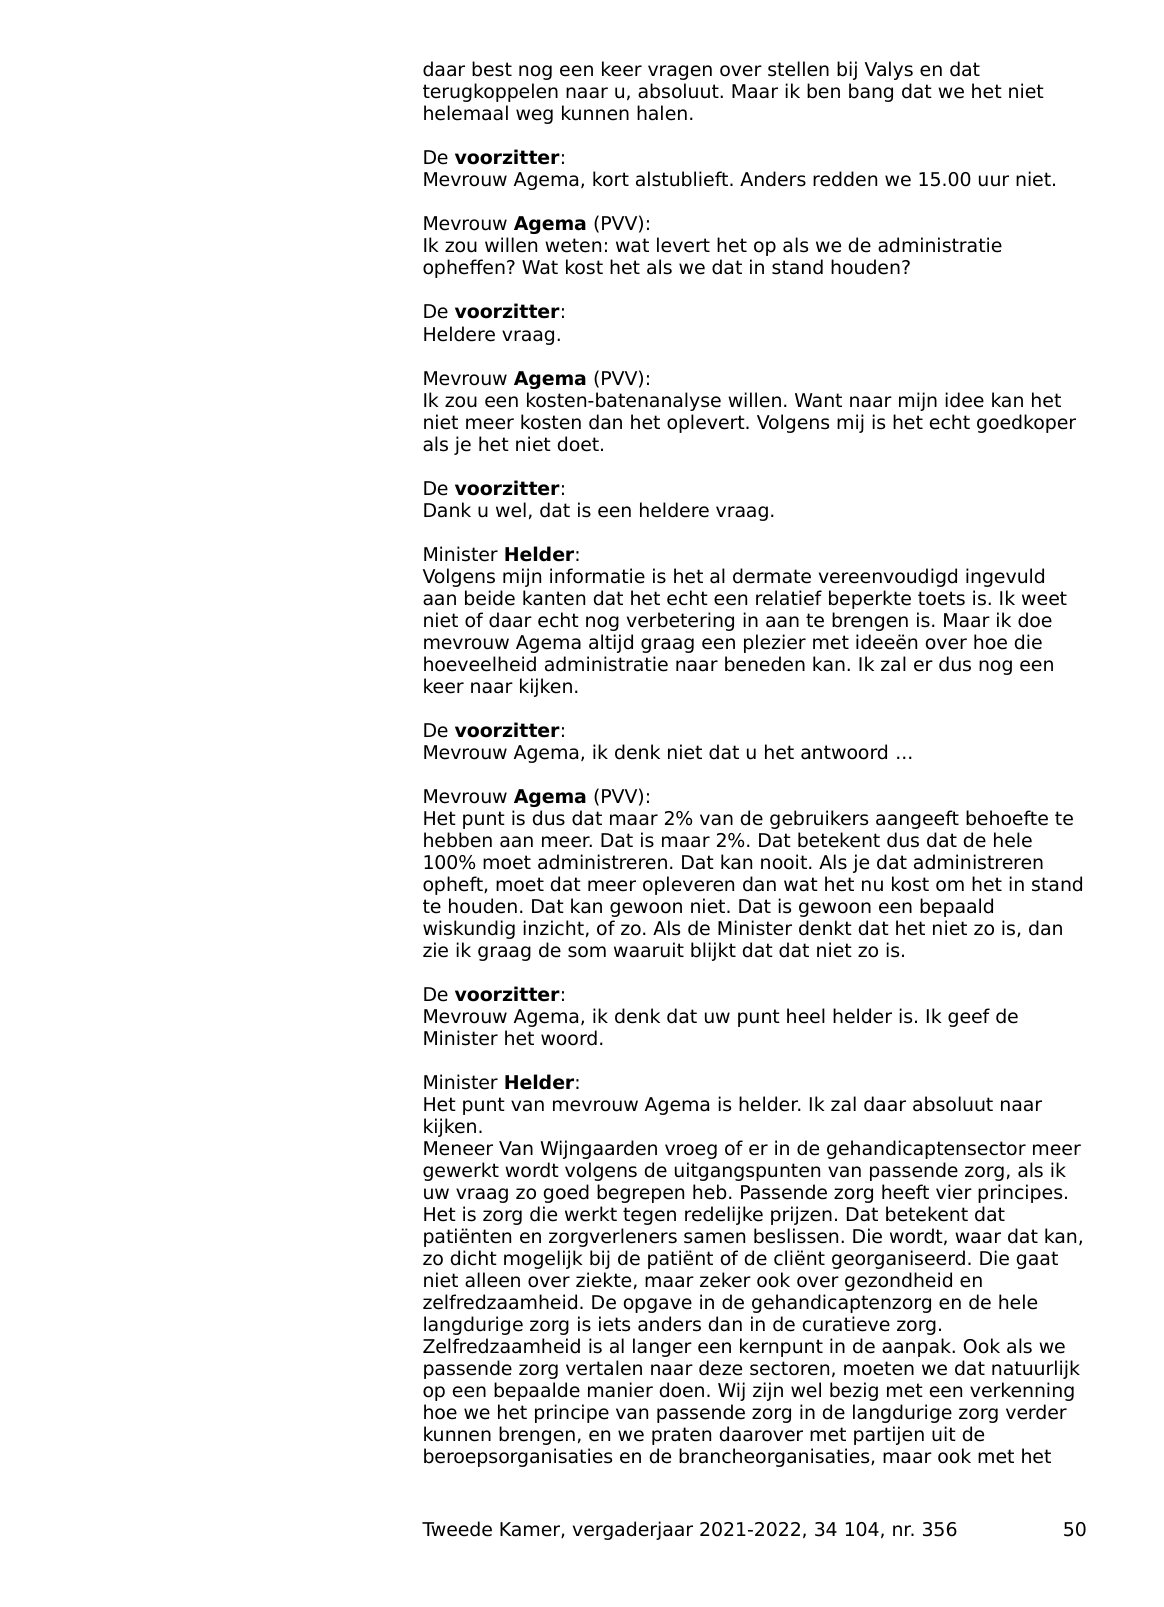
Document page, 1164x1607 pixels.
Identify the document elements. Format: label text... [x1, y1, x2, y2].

text De voorzitter: [422, 478, 1087, 500]
text Mevrouw Agema, kort alstublieft. Anders redden we 15.00 uur niet. [422, 169, 1087, 191]
text Ik zou willen weten: wat levert het op als we de administratie opheffen? Wat kost het als we dat in stand houden? [422, 235, 1087, 279]
text Mevrouw Agema (PVV): [422, 213, 1087, 235]
text daar best nog een keer vragen over stellen bij Valys en dat terugkoppelen naar u, absoluut. Maar ik ben bang dat we het niet helemaal weg kunnen halen. [422, 59, 1087, 125]
text Mevrouw Agema, ik denk dat uw punt heel helder is. Ik geef de Minister het woord. [422, 1006, 1087, 1050]
text Mevrouw Agema (PVV): [422, 786, 1087, 808]
text Mevrouw Agema (PVV): [422, 368, 1087, 389]
text Minister Helder: [422, 544, 1087, 566]
text Volgens mijn informatie is het al dermate vereenvoudigd ingevuld aan beide kanten dat het echt een relatief beperkte toets is. Ik weet niet of daar echt nog verbetering in aan te brengen is. Maar ik doe mevrouw Agema altijd graag een plezier met ideeën over hoe die hoeveelheid administratie naar beneden kan. Ik zal er dus nog een keer naar kijken. [422, 566, 1087, 698]
text Heldere vraag. [422, 323, 1087, 345]
text Ik zou een kosten-batenanalyse willen. Want naar mijn idee kan het niet meer kosten dan het oplevert. Volgens mij is het echt goedkoper als je het niet doet. [422, 389, 1087, 456]
text Het punt is dus dat maar 2% van de gebruikers aangeeft behoefte te hebben aan meer. Dat is maar 2%. Dat betekent dus dat de hele 100% moet administreren. Dat kan nooit. Als je dat administreren opheft, moet dat meer opleveren dan wat het nu kost om het in stand te houden. Dat kan gewoon niet. Dat is gewoon een bepaald wiskundig inzicht, of zo. Als de Minister denkt dat het niet zo is, dan zie ik graag de som waaruit blijkt dat dat niet zo is. [422, 808, 1087, 962]
text Dank u wel, dat is een heldere vraag. [422, 500, 1087, 522]
text Mevrouw Agema, ik denk niet dat u het antwoord ... [422, 742, 1087, 764]
text Het punt van mevrouw Agema is helder. Ik zal daar absoluut naar kijken. [422, 1094, 1087, 1138]
text Minister Helder: [422, 1072, 1087, 1094]
text De voorzitter: [422, 720, 1087, 742]
text De voorzitter: [422, 301, 1087, 323]
text De voorzitter: [422, 147, 1087, 169]
text Meneer Van Wijngaarden vroeg of er in de gehandicaptensector meer gewerkt wordt volgens de uitgangspunten van passende zorg, als ik uw vraag zo goed begrepen heb. Passende zorg heeft vier principes. Het is zorg die werkt tegen redelijke prijzen. Dat betekent dat patiënten en zorgverleners samen beslissen. Die wordt, waar dat kan, zo dicht mogelijk bij de patiënt of de cliënt georganiseerd. Die gaat niet alleen over ziekte, maar zeker ook over gezondheid en zelfredzaamheid. De opgave in de gehandicaptenzorg en de hele langdurige zorg is iets anders dan in de curatieve zorg. Zelfredzaamheid is al langer een kernpunt in de aanpak. Ook als we passende zorg vertalen naar deze sectoren, moeten we dat natuurlijk op een bepaalde manier doen. Wij zijn wel bezig met een verkenning hoe we het principe van passende zorg in de langdurige zorg verder kunnen brengen, en we praten daarover met partijen uit de beroepsorganisaties en de brancheorganisaties, maar ook met het [422, 1138, 1087, 1468]
text De voorzitter: [422, 984, 1087, 1006]
